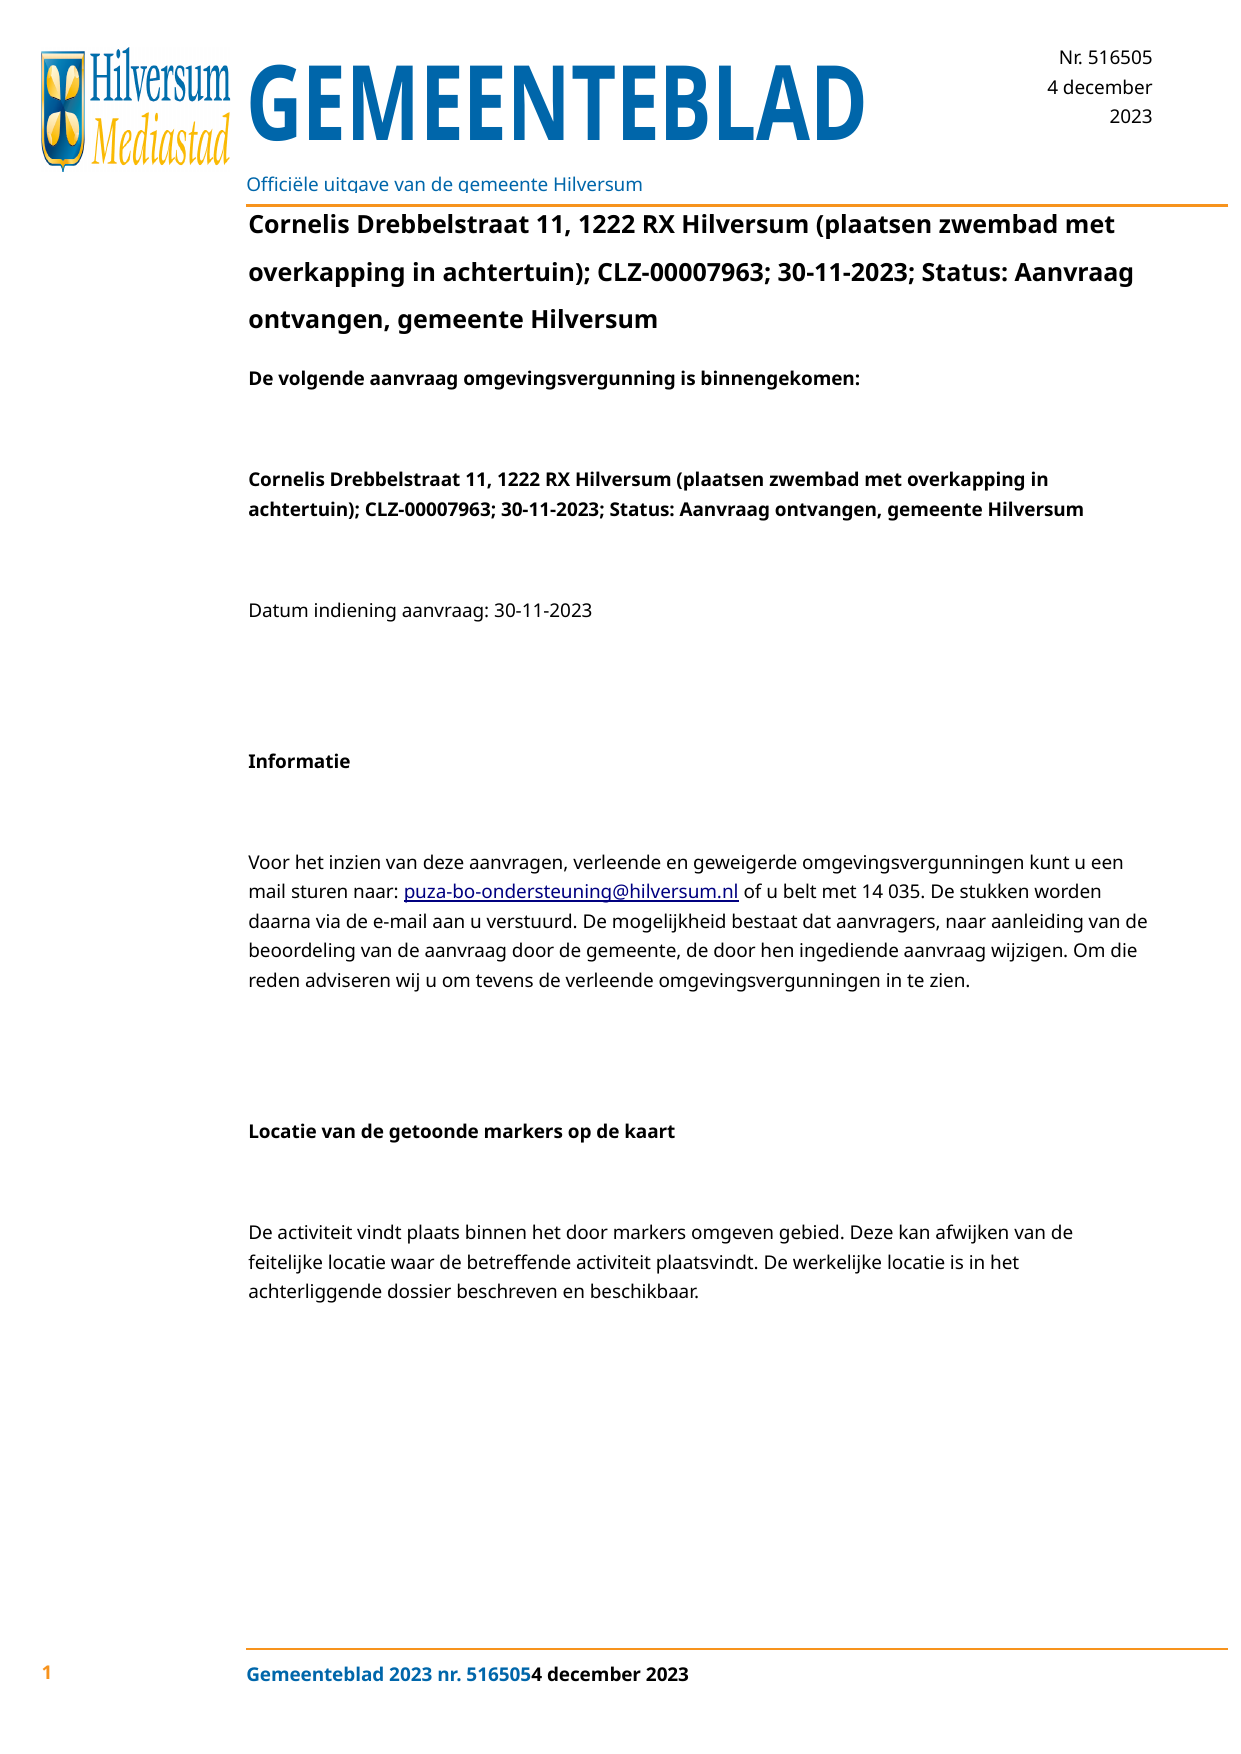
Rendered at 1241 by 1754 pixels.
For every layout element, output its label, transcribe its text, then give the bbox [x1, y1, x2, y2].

text Informatie [248, 748, 1152, 774]
text Datum indiening aanvraag: 30-11-2023 [248, 597, 1152, 622]
text De activiteit vindt plaats binnen het door markers omgeven gebied. Deze kan afwijken van de feitelijke locatie waar de betreffende activiteit plaatsvindt. De werkelijke locatie is in het achterliggende dossier beschreven en beschikbaar. [248, 1219, 1152, 1304]
text Cornelis Drebbelstraat 11, 1222 RX Hilversum (plaatsen zwembad met overkapping in achtertuin); CLZ-00007963; 30-11-2023; Status: Aanvraag ontvangen, gemeente Hilversum [248, 207, 1152, 336]
text De volgende aanvraag omgevingsvergunning is binnengekomen: [248, 366, 1152, 391]
text Voor het inzien van deze aanvragen, verleende en geweigerde omgevingsvergunningen kunt u een mail sturen naar: puza-bo-ondersteuning@hilversum.nl of u belt met 14 035. De stukken worden daarna via de e-mail aan u verstuurd. De mogelijkheid bestaat dat aanvragers, naar aanleiding van de beoordeling van de aanvraag door de gemeente, de door hen ingediende aanvraag wijzigen. Om die reden adviseren wij u om tevens de verleende omgevingsvergunningen in te zien. [248, 849, 1152, 993]
text Locatie van de getoonde markers op de kaart [248, 1118, 1152, 1144]
text Cornelis Drebbelstraat 11, 1222 RX Hilversum (plaatsen zwembad met overkapping in achtertuin); CLZ-00007963; 30-11-2023; Status: Aanvraag ontvangen, gemeente Hilversum [248, 466, 1152, 522]
picture [41, 47, 231, 172]
